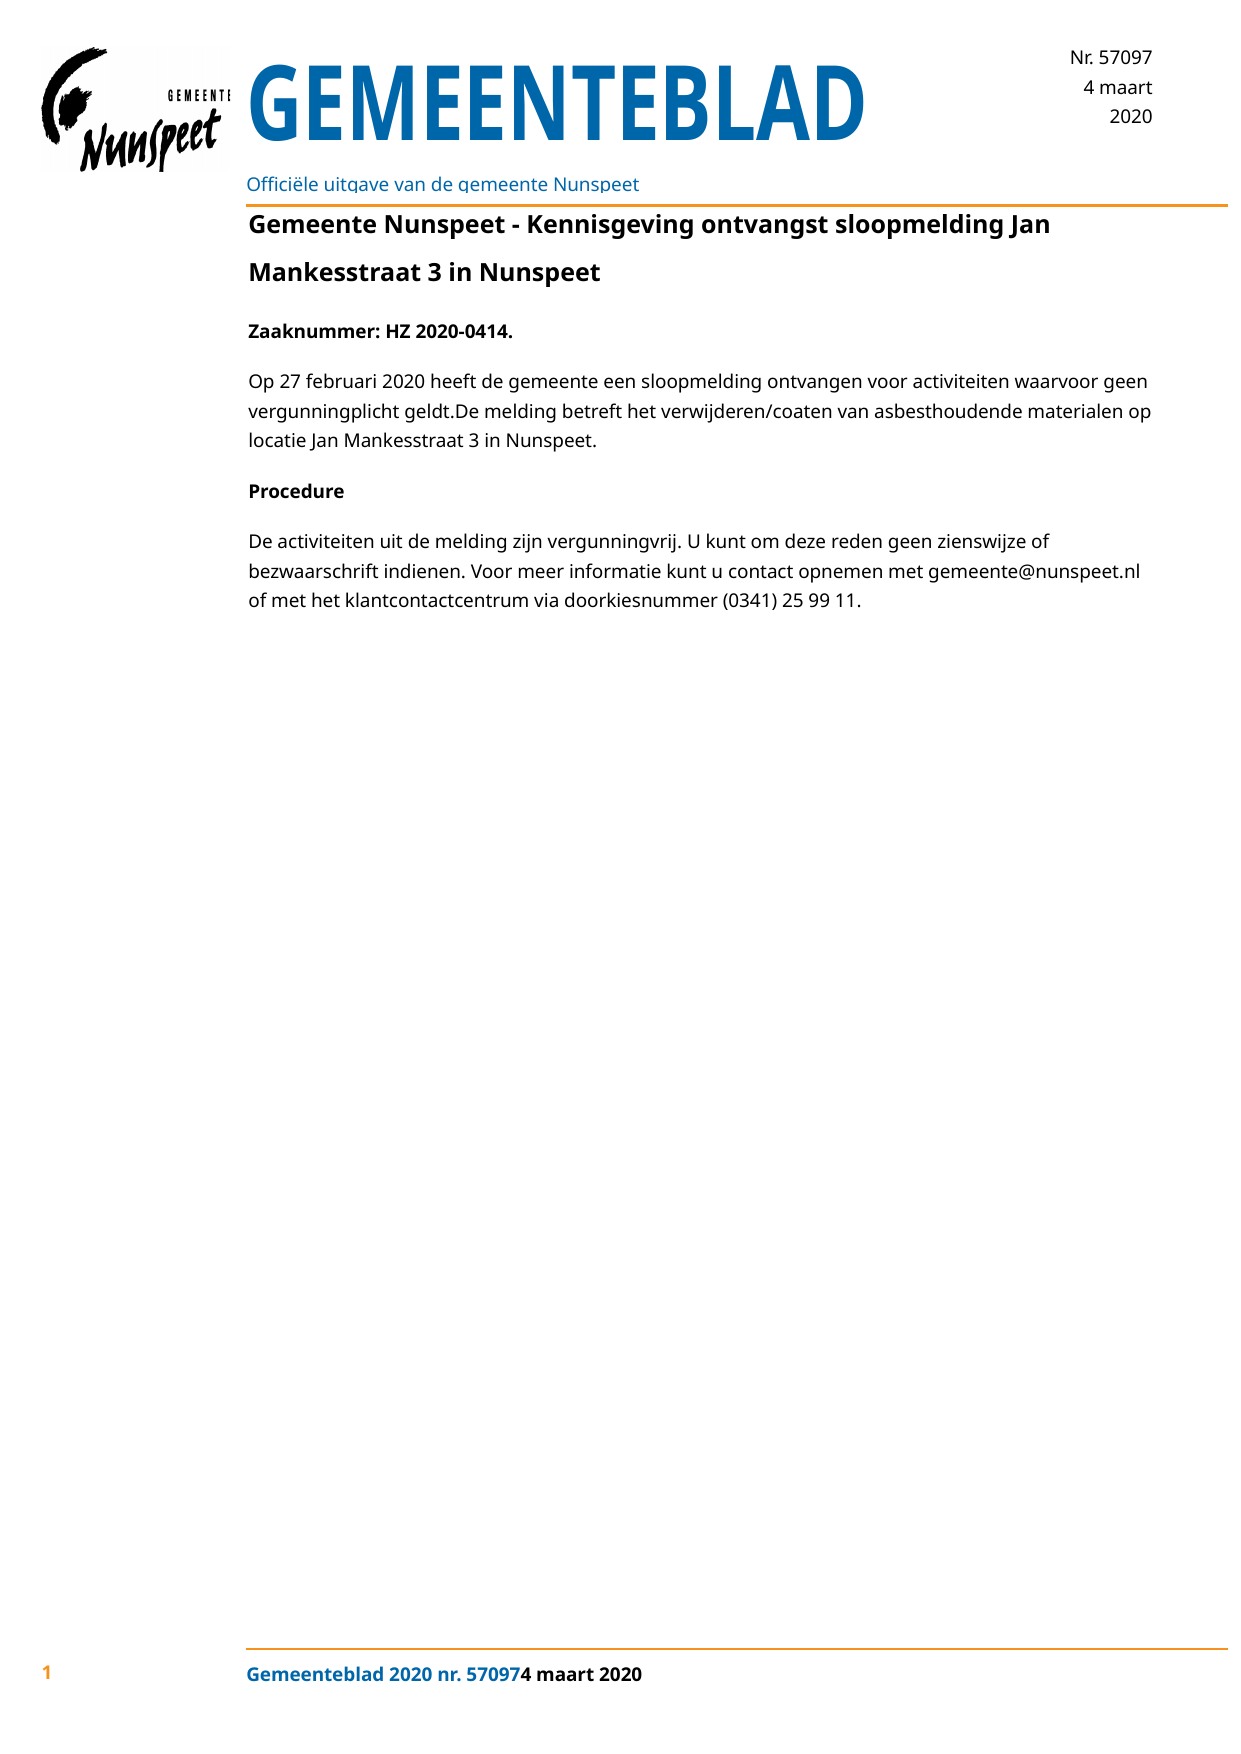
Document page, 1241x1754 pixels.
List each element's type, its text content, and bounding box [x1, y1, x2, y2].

text Op 27 februari 2020 heeft de gemeente een sloopmelding ontvangen voor activiteiten waarvoor geen vergunningplicht geldt.De melding betreft het verwijderen/coaten van asbesthoudende materialen op locatie Jan Mankesstraat 3 in Nunspeet. [248, 368, 1152, 453]
text Gemeente Nunspeet - Kennisgeving ontvangst sloopmelding Jan Mankesstraat 3 in Nunspeet [248, 207, 1152, 288]
text De activiteiten uit de melding zijn vergunningvrij. U kunt om deze reden geen zienswijze of bezwaarschrift indienen. Voor meer informatie kunt u contact opnemen met gemeente@nunspeet.nl of met het klantcontactcentrum via doorkiesnummer (0341) 25 99 11. [248, 528, 1152, 613]
text Procedure [248, 478, 1152, 504]
text Zaaknummer: HZ 2020-0414. [248, 318, 1152, 344]
picture [41, 47, 231, 172]
